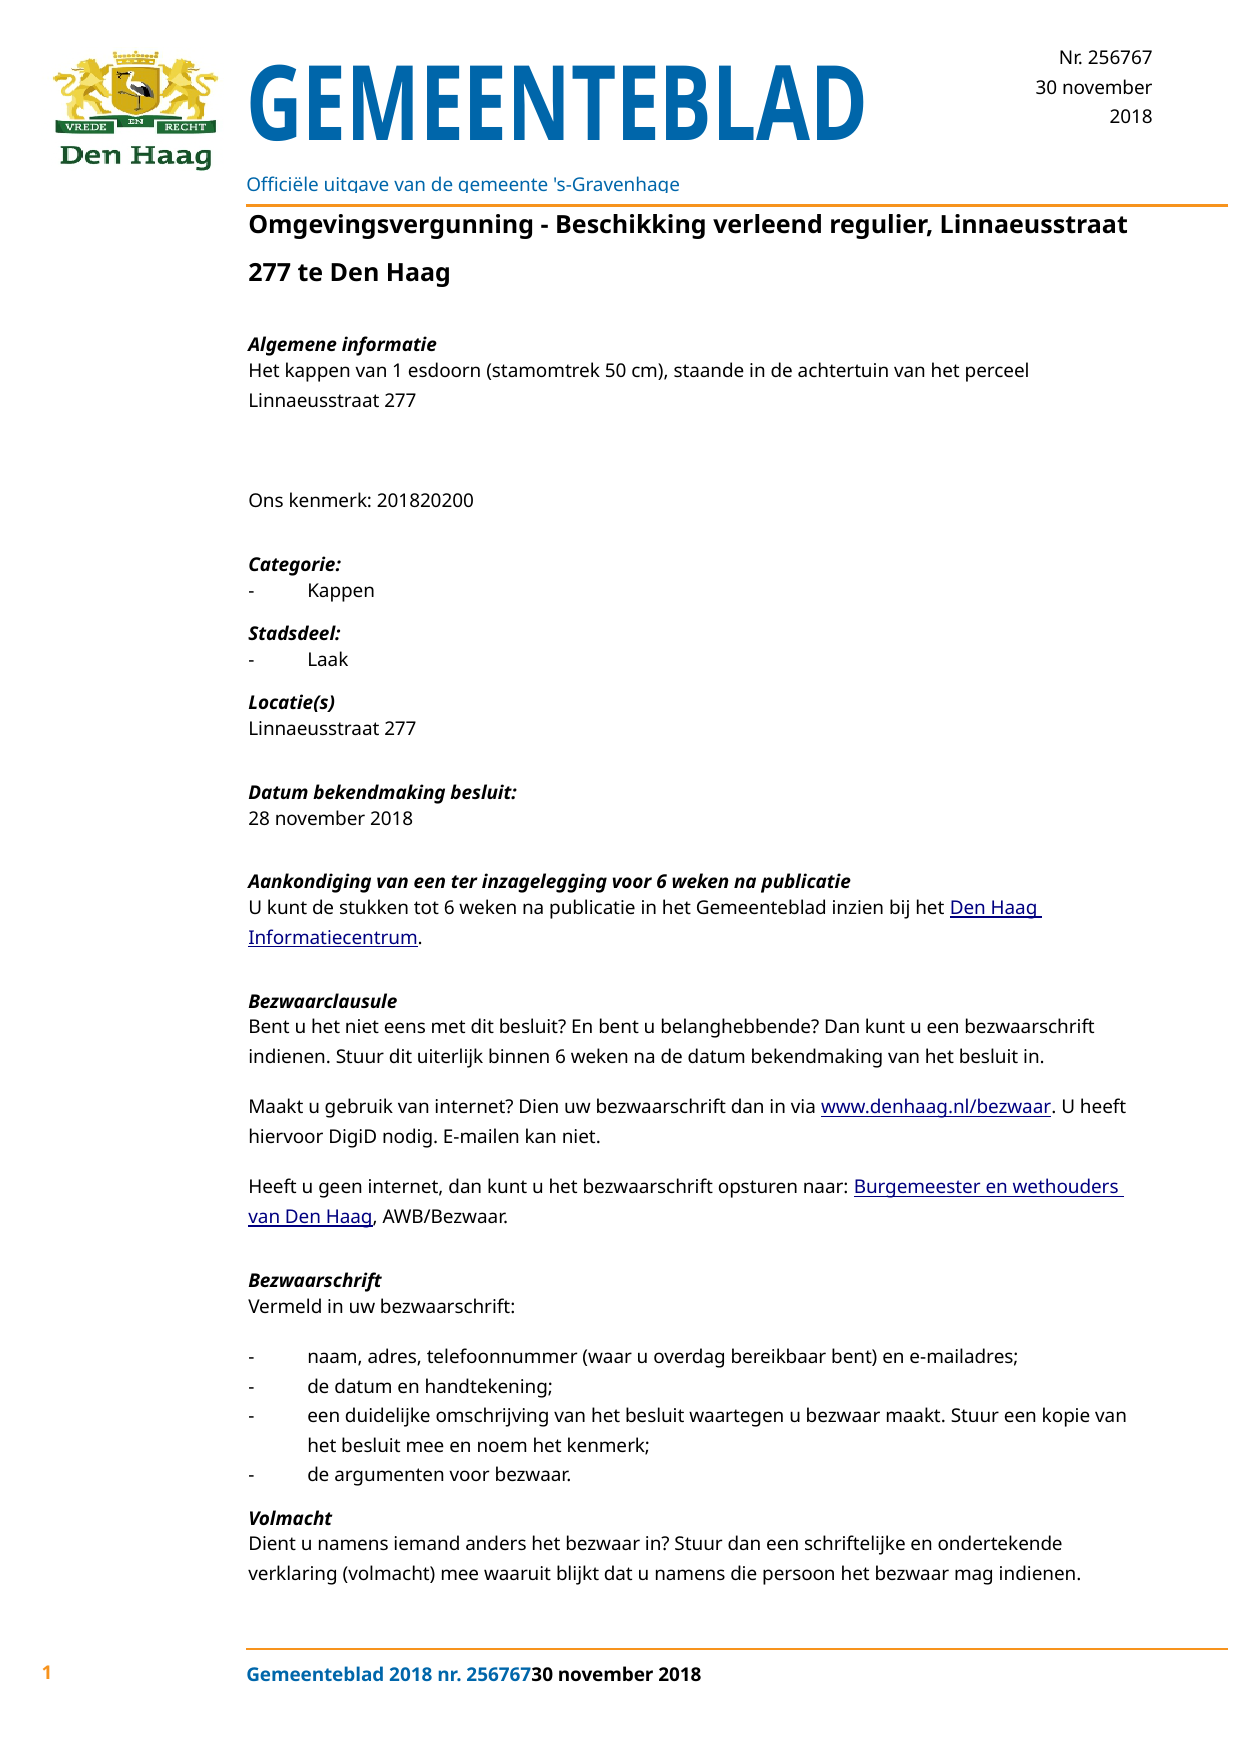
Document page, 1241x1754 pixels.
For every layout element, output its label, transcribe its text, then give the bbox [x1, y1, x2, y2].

list Laak [248, 646, 1152, 672]
list Kappen [248, 577, 1152, 603]
text Maakt u gebruik van internet? Dien uw bezwaarschrift dan in via www.denhaag.nl/bezwaar. U heeft hiervoor DigiD nodig. E-mailen kan niet. [248, 1094, 1152, 1149]
list de argumenten voor bezwaar. [248, 1462, 1152, 1487]
text Locatie(s) [248, 689, 1152, 715]
text Dient u namens iemand anders het bezwaar in? Stuur dan een schriftelijke en ondertekende verklaring (volmacht) mee waaruit blijkt dat u namens die persoon het bezwaar mag indienen. [248, 1531, 1152, 1586]
text Linnaeusstraat 277 [248, 715, 1152, 741]
text Bent u het niet eens met dit besluit? En bent u belanghebbende? Dan kunt u een bezwaarschrift indienen. Stuur dit uiterlijk binnen 6 weken na de datum bekendmaking van het besluit in. [248, 1014, 1152, 1069]
text Stadsdeel: [248, 620, 1152, 646]
text Vermeld in uw bezwaarschrift: [248, 1293, 1152, 1319]
list de datum en handtekening; [248, 1373, 1152, 1399]
text Aankondiging van een ter inzagelegging voor 6 weken na publicatie [248, 869, 1152, 894]
text Volmacht [248, 1505, 1152, 1531]
text Datum bekendmaking besluit: [248, 779, 1152, 805]
text Algemene informatie [248, 331, 1152, 357]
picture [41, 47, 231, 172]
text Bezwaarclausule [248, 988, 1152, 1014]
list een duidelijke omschrijving van het besluit waartegen u bezwaar maakt. Stuur een kopie van het besluit mee en noem het kenmerk; [248, 1402, 1152, 1458]
text Heeft u geen internet, dan kunt u het bezwaarschrift opsturen naar: Burgemeester en wethouders van Den Haag, AWB/Bezwaar. [248, 1174, 1152, 1229]
text Omgevingsvergunning - Beschikking verleend regulier, Linnaeusstraat 277 te Den Haag [248, 207, 1152, 288]
text Bezwaarschrift [248, 1267, 1152, 1293]
text Het kappen van 1 esdoorn (stamomtrek 50 cm), staande in de achtertuin van het perceel Linnaeusstraat 277 [248, 357, 1152, 412]
list naam, adres, telefoonnummer (waar u overdag bereikbaar bent) en e-mailadres; [248, 1343, 1152, 1369]
text U kunt de stukken tot 6 weken na publicatie in het Gemeenteblad inzien bij het Den Haag Informatiecentrum. [248, 894, 1152, 950]
text 28 november 2018 [248, 805, 1152, 830]
text Ons kenmerk: 201820200 [248, 488, 1152, 513]
text Categorie: [248, 552, 1152, 577]
